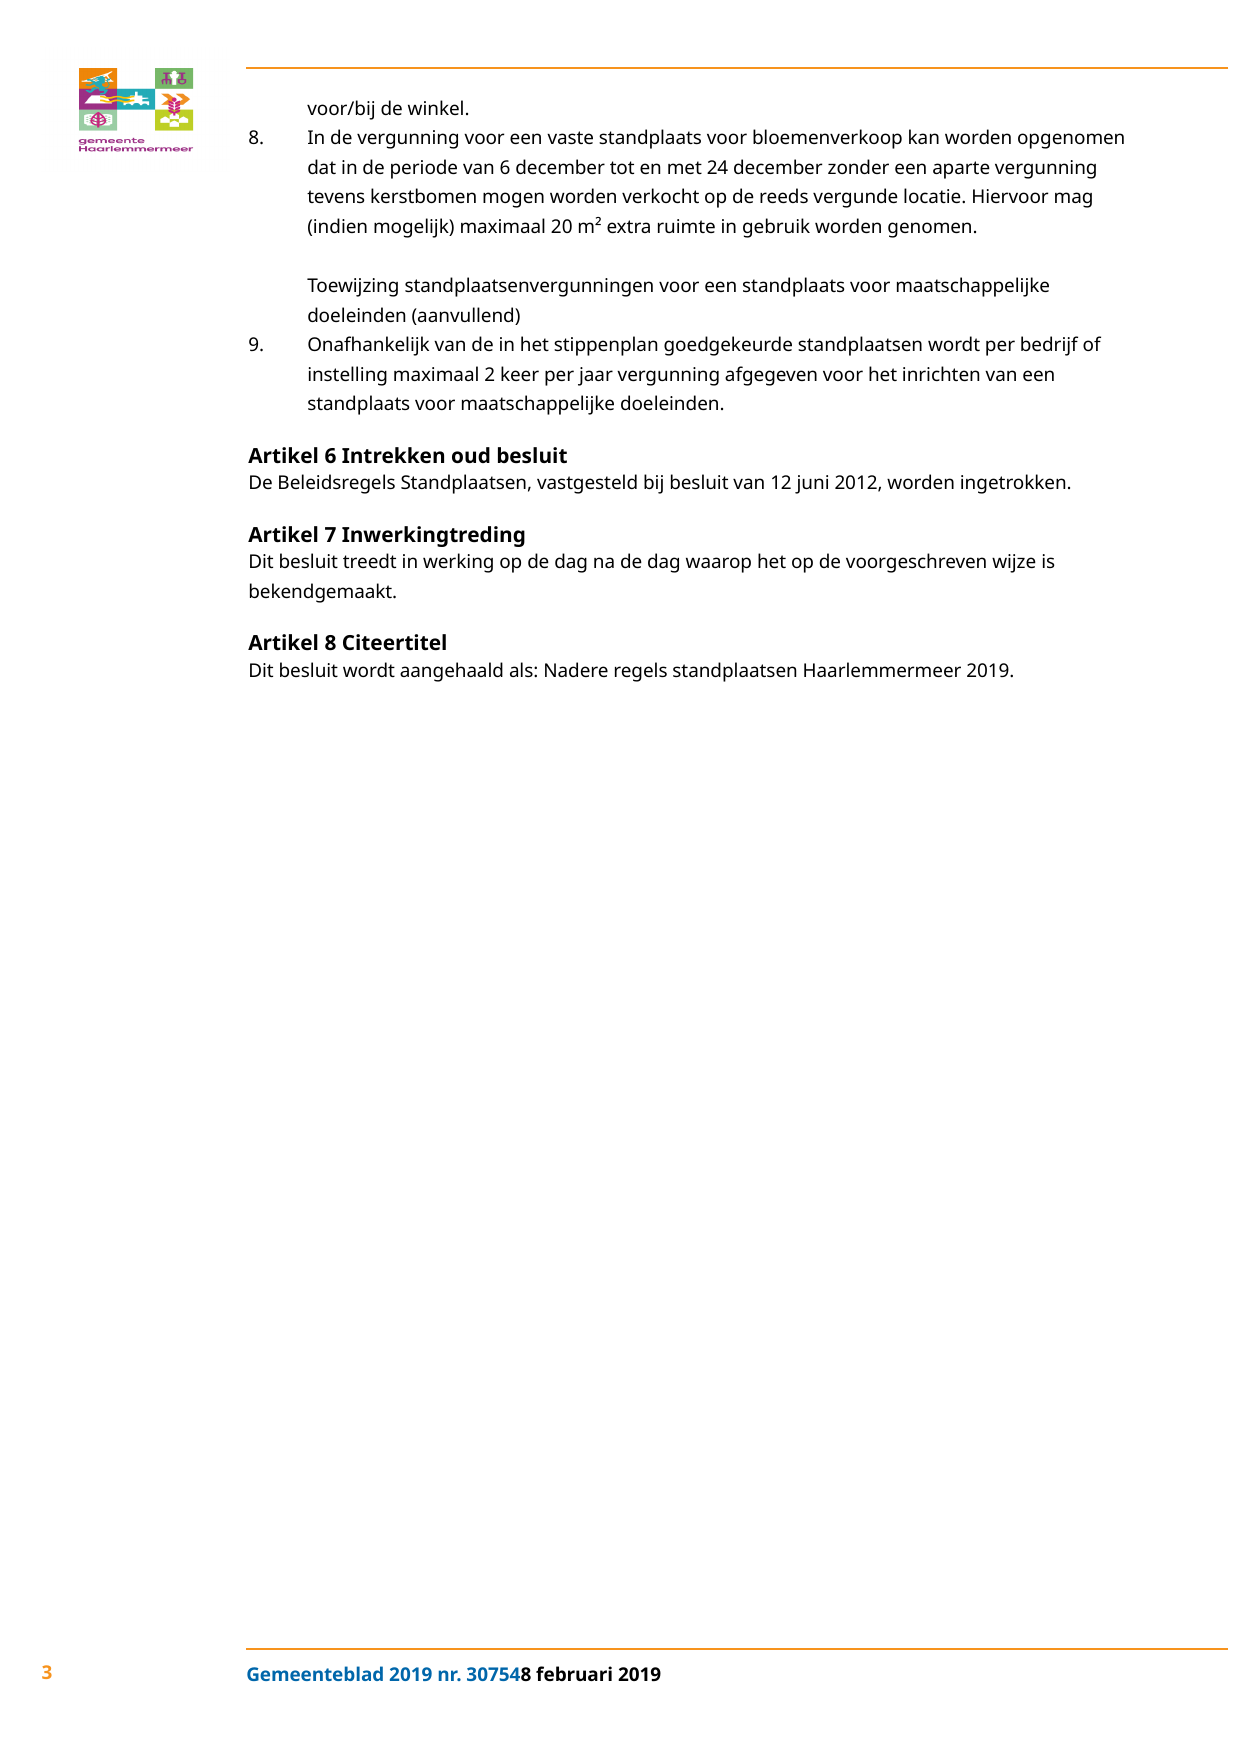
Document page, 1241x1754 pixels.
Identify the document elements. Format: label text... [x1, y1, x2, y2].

text Artikel 7 Inwerkingtreding [248, 520, 1152, 548]
text Dit besluit wordt aangehaald als: Nadere regels standplaatsen Haarlemmermeer 2019. [248, 657, 1152, 682]
list In de vergunning voor een vaste standplaats voor bloemenverkoop kan worden opgenomen dat in de periode van 6 december tot en met 24 december zonder een aparte vergunning tevens kerstbomen mogen worden verkocht op de reeds vergunde locatie. Hiervoor mag (indien mogelijk) maximaal 20 m² extra ruimte in gebruik worden genomen. [248, 124, 1152, 239]
list voor/bij de winkel. [248, 95, 1152, 121]
list Toewijzing standplaatsenvergunningen voor een standplaats voor maatschappelijke doeleinden (aanvullend) [248, 272, 1152, 328]
text Artikel 6 Intrekken oud besluit [248, 441, 1152, 469]
text Artikel 8 Citeertitel [248, 628, 1152, 657]
picture [41, 47, 231, 172]
text De Beleidsregels Standplaatsen, vastgesteld bij besluit van 12 juni 2012, worden ingetrokken. [248, 469, 1152, 495]
text Dit besluit treedt in werking op de dag na de dag waarop het op de voorgeschreven wijze is bekendgemaakt. [248, 548, 1152, 604]
list Onafhankelijk van de in het stippenplan goedgekeurde standplaatsen wordt per bedrijf of instelling maximaal 2 keer per jaar vergunning afgegeven voor het inrichten van een standplaats voor maatschappelijke doeleinden. [248, 331, 1152, 416]
